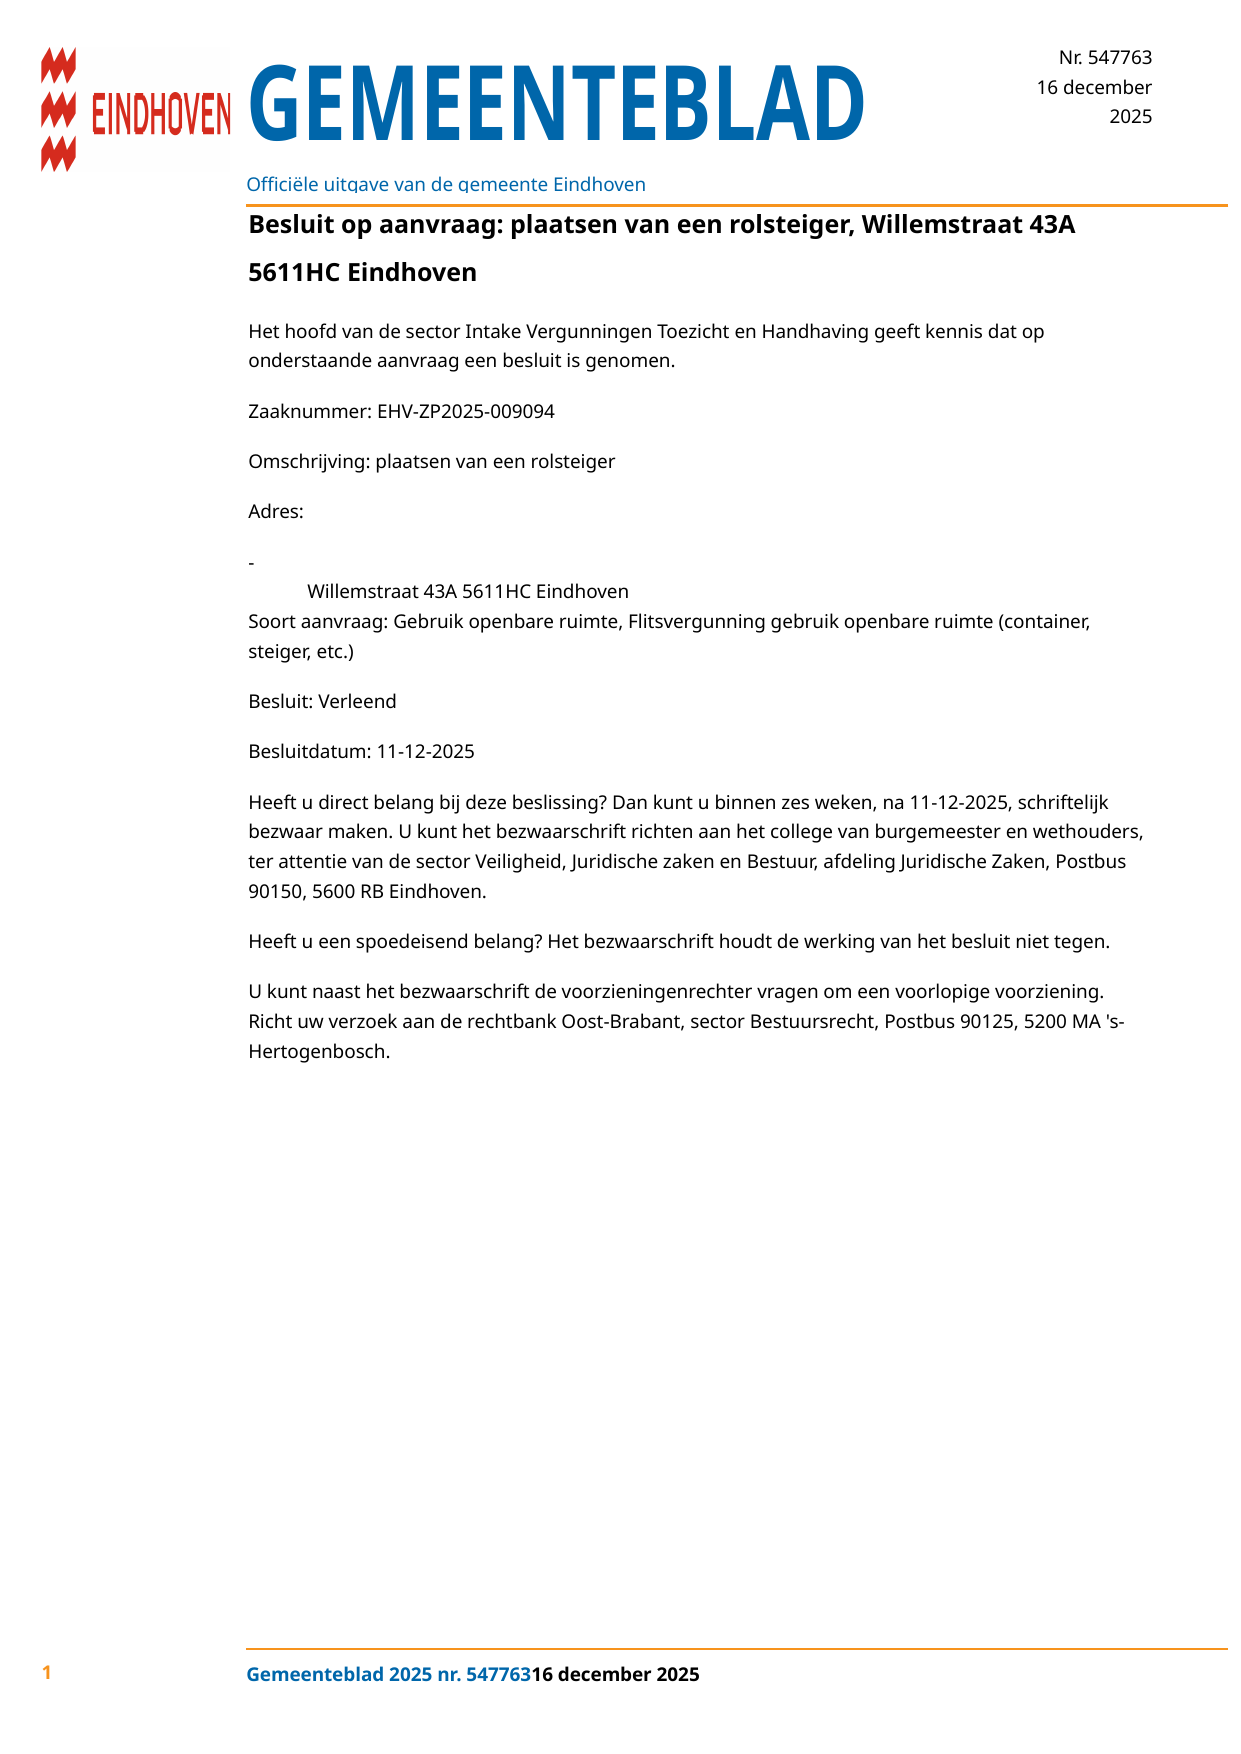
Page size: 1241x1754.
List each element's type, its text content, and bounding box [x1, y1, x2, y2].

text Heeft u een spoedeisend belang? Het bezwaarschrift houdt de werking van het besluit niet tegen. [248, 928, 1152, 954]
text Zaaknummer: EHV-ZP2025-009094 [248, 398, 1152, 424]
text Besluitdatum: 11-12-2025 [248, 739, 1152, 764]
text Omschrijving: plaatsen van een rolsteiger [248, 448, 1152, 474]
text Adres: [248, 499, 1152, 524]
list Willemstraat 43A 5611HC Eindhoven [248, 579, 1152, 604]
text U kunt naast het bezwaarschrift de voorzieningenrechter vragen om een voorlopige voorziening. Richt uw verzoek aan de rechtbank Oost-Brabant, sector Bestuursrecht, Postbus 90125, 5200 MA 's-Hertogenbosch. [248, 979, 1152, 1064]
text Soort aanvraag: Gebruik openbare ruimte, Flitsvergunning gebruik openbare ruimte (container, steiger, etc.) [248, 608, 1152, 664]
text Besluit: Verleend [248, 688, 1152, 714]
text Besluit op aanvraag: plaatsen van een rolsteiger, Willemstraat 43A 5611HC Eindhoven [248, 207, 1152, 288]
picture [41, 47, 231, 172]
text Heeft u direct belang bij deze beslissing? Dan kunt u binnen zes weken, na 11-12-2025, schriftelijk bezwaar maken. U kunt het bezwaarschrift richten aan het college van burgemeester en wethouders, ter attentie van de sector Veiligheid, Juridische zaken en Bestuur, afdeling Juridische Zaken, Postbus 90150, 5600 RB Eindhoven. [248, 789, 1152, 904]
text Het hoofd van de sector Intake Vergunningen Toezicht en Handhaving geeft kennis dat op onderstaande aanvraag een besluit is genomen. [248, 318, 1152, 373]
